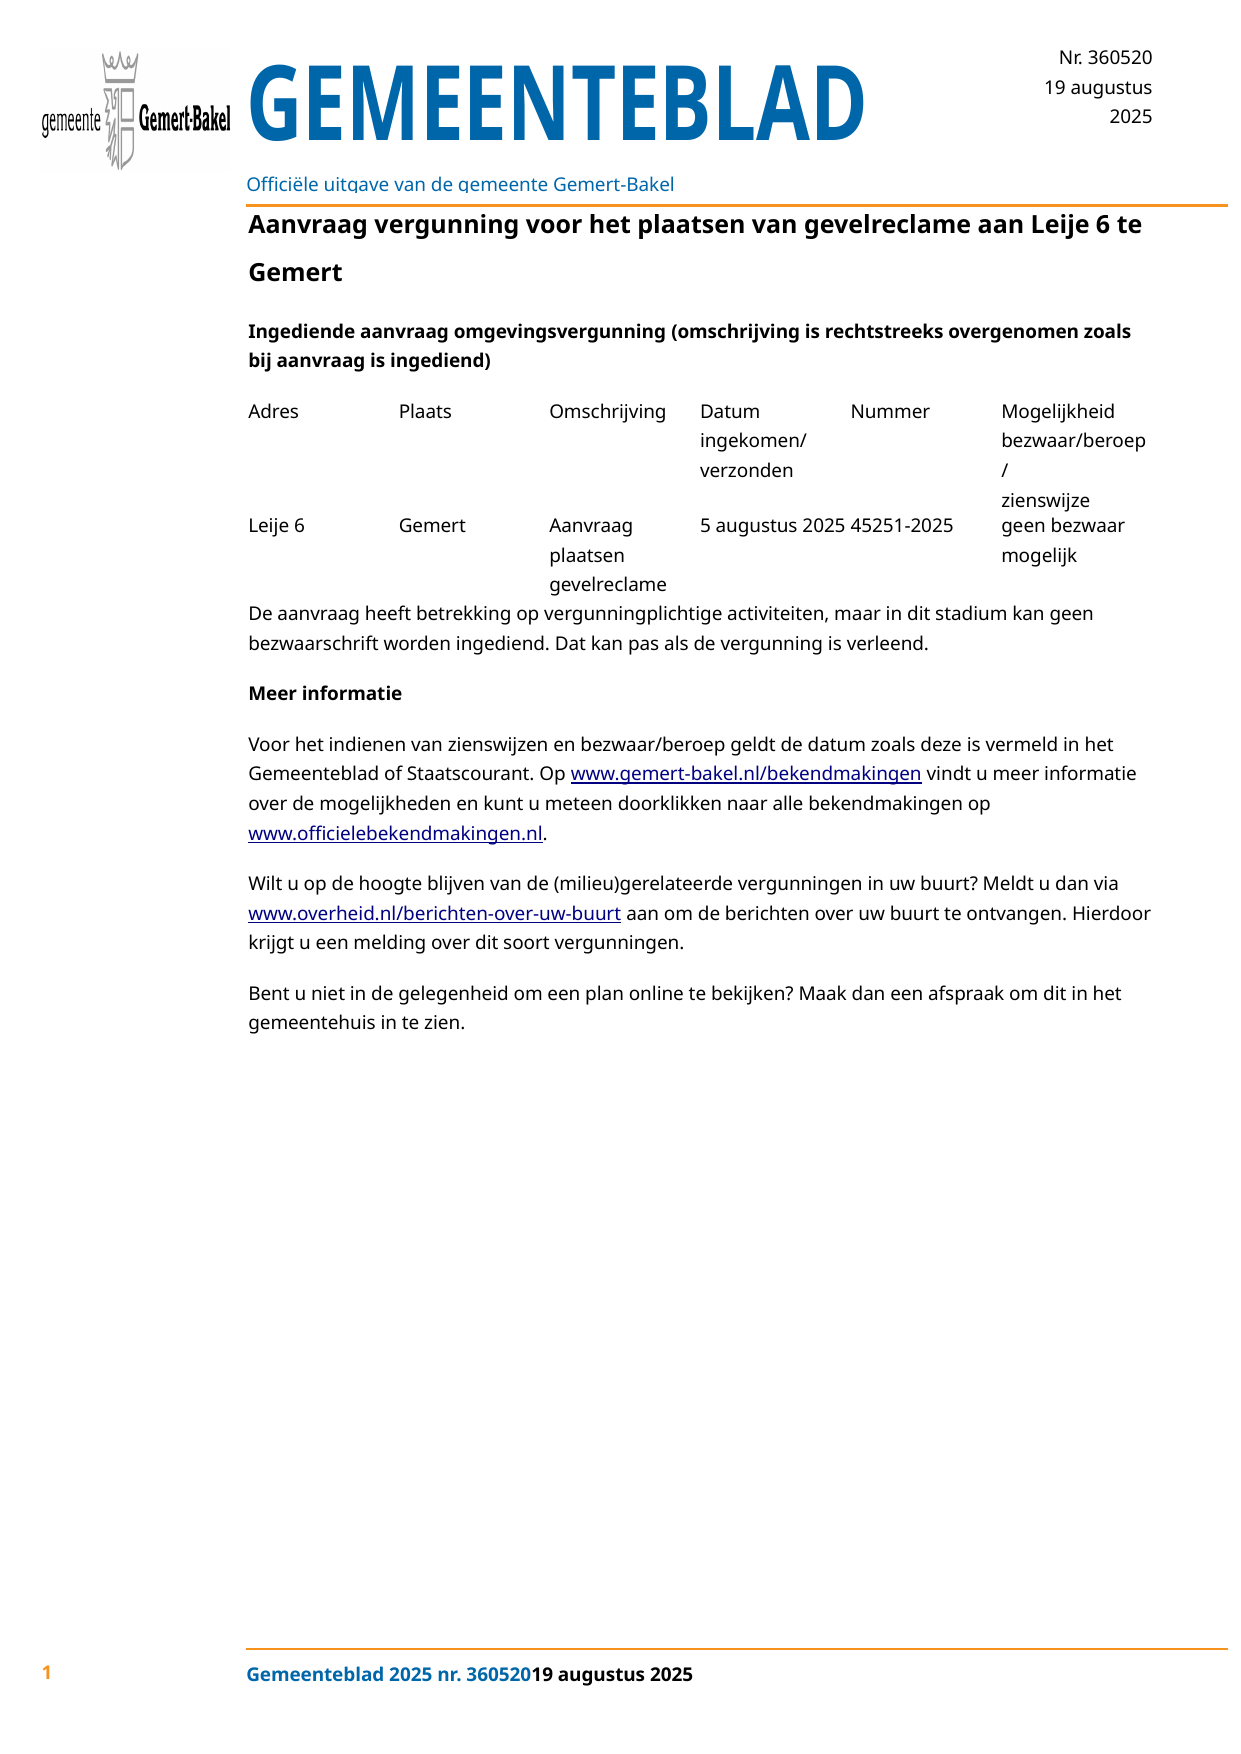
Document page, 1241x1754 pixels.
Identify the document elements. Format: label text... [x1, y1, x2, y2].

table_header Mogelijkheid bezwaar/beroep/ zienswijze [1001, 398, 1152, 512]
table_header Adres [248, 398, 398, 512]
text Aanvraag vergunning voor het plaatsen van gevelreclame aan Leije 6 te Gemert [248, 207, 1152, 288]
table_header Omschrijving [549, 398, 700, 512]
table_header Nummer [850, 398, 1001, 512]
table_header Plaats [399, 398, 549, 512]
table_cell Gemert [399, 513, 549, 597]
text Voor het indienen van zienswijzen en bezwaar/beroep geldt de datum zoals deze is vermeld in het Gemeenteblad of Staatscourant. Op www.gemert-bakel.nl/bekendmakingen vindt u meer informatie over de mogelijkheden en kunt u meteen doorklikken naar alle bekendmakingen op www.officielebekendmakingen.nl. [248, 731, 1152, 846]
table_cell Aanvraag plaatsen gevelreclame [549, 513, 700, 597]
picture [41, 47, 231, 172]
table_header Datum ingekomen/ verzonden [700, 398, 850, 512]
table_cell 5 augustus 2025 [700, 513, 850, 597]
text Bent u niet in de gelegenheid om een plan online te bekijken? Maak dan een afspraak om dit in het gemeentehuis in te zien. [248, 980, 1152, 1035]
table_cell 45251-2025 [850, 513, 1001, 597]
text Meer informatie [248, 681, 1152, 706]
text De aanvraag heeft betrekking op vergunningplichtige activiteiten, maar in dit stadium kan geen bezwaarschrift worden ingediend. Dat kan pas als de vergunning is verleend. [248, 601, 1152, 656]
text Wilt u op de hoogte blijven van de (milieu)gerelateerde vergunningen in uw buurt? Meldt u dan via www.overheid.nl/berichten-over-uw-buurt aan om de berichten over uw buurt te ontvangen. Hierdoor krijgt u een melding over dit soort vergunningen. [248, 870, 1152, 955]
text Ingediende aanvraag omgevingsvergunning (omschrijving is rechtstreeks overgenomen zoals bij aanvraag is ingediend) [248, 318, 1152, 373]
table_cell geen bezwaar mogelijk [1001, 513, 1152, 597]
table_cell Leije 6 [248, 513, 398, 597]
